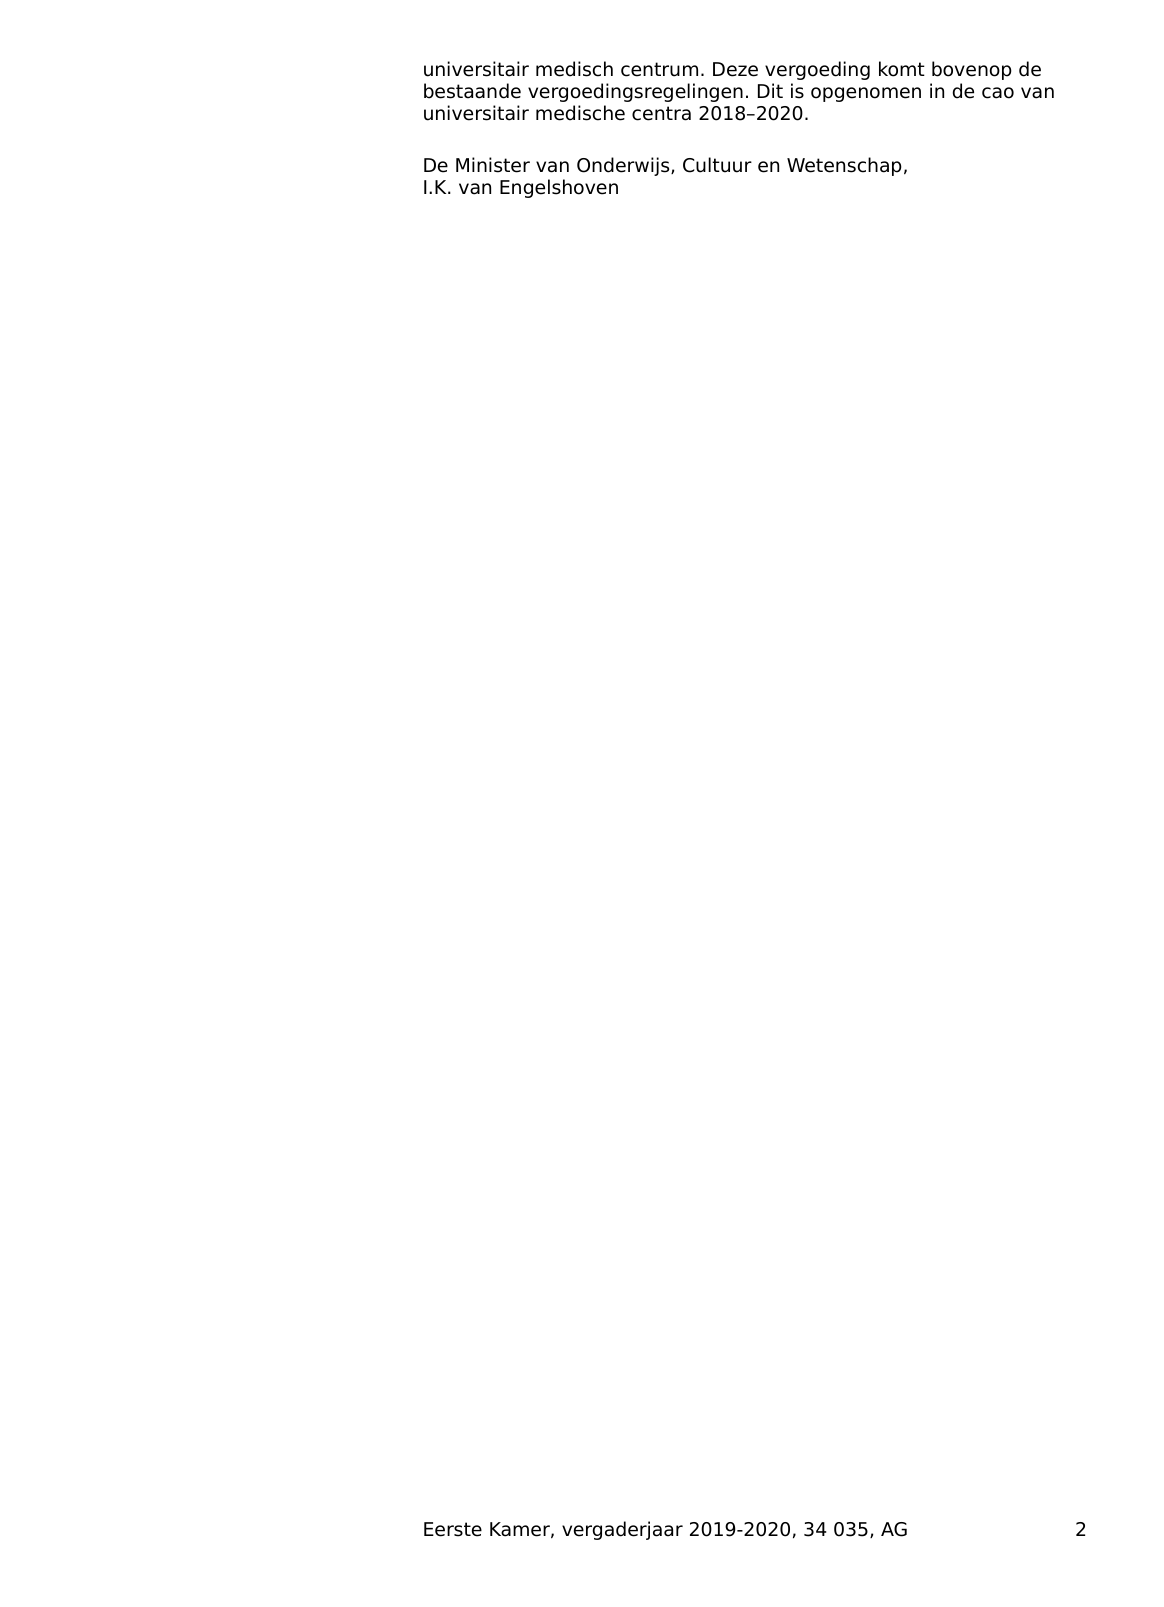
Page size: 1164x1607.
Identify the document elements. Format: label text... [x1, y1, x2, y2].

text universitair medisch centrum. Deze vergoeding komt bovenop de bestaande vergoedingsregelingen. Dit is opgenomen in de cao van universitair medische centra 2018–2020. [422, 59, 1087, 125]
text De Minister van Onderwijs, Cultuur en Wetenschap, I.K. van Engelshoven [422, 155, 1087, 199]
